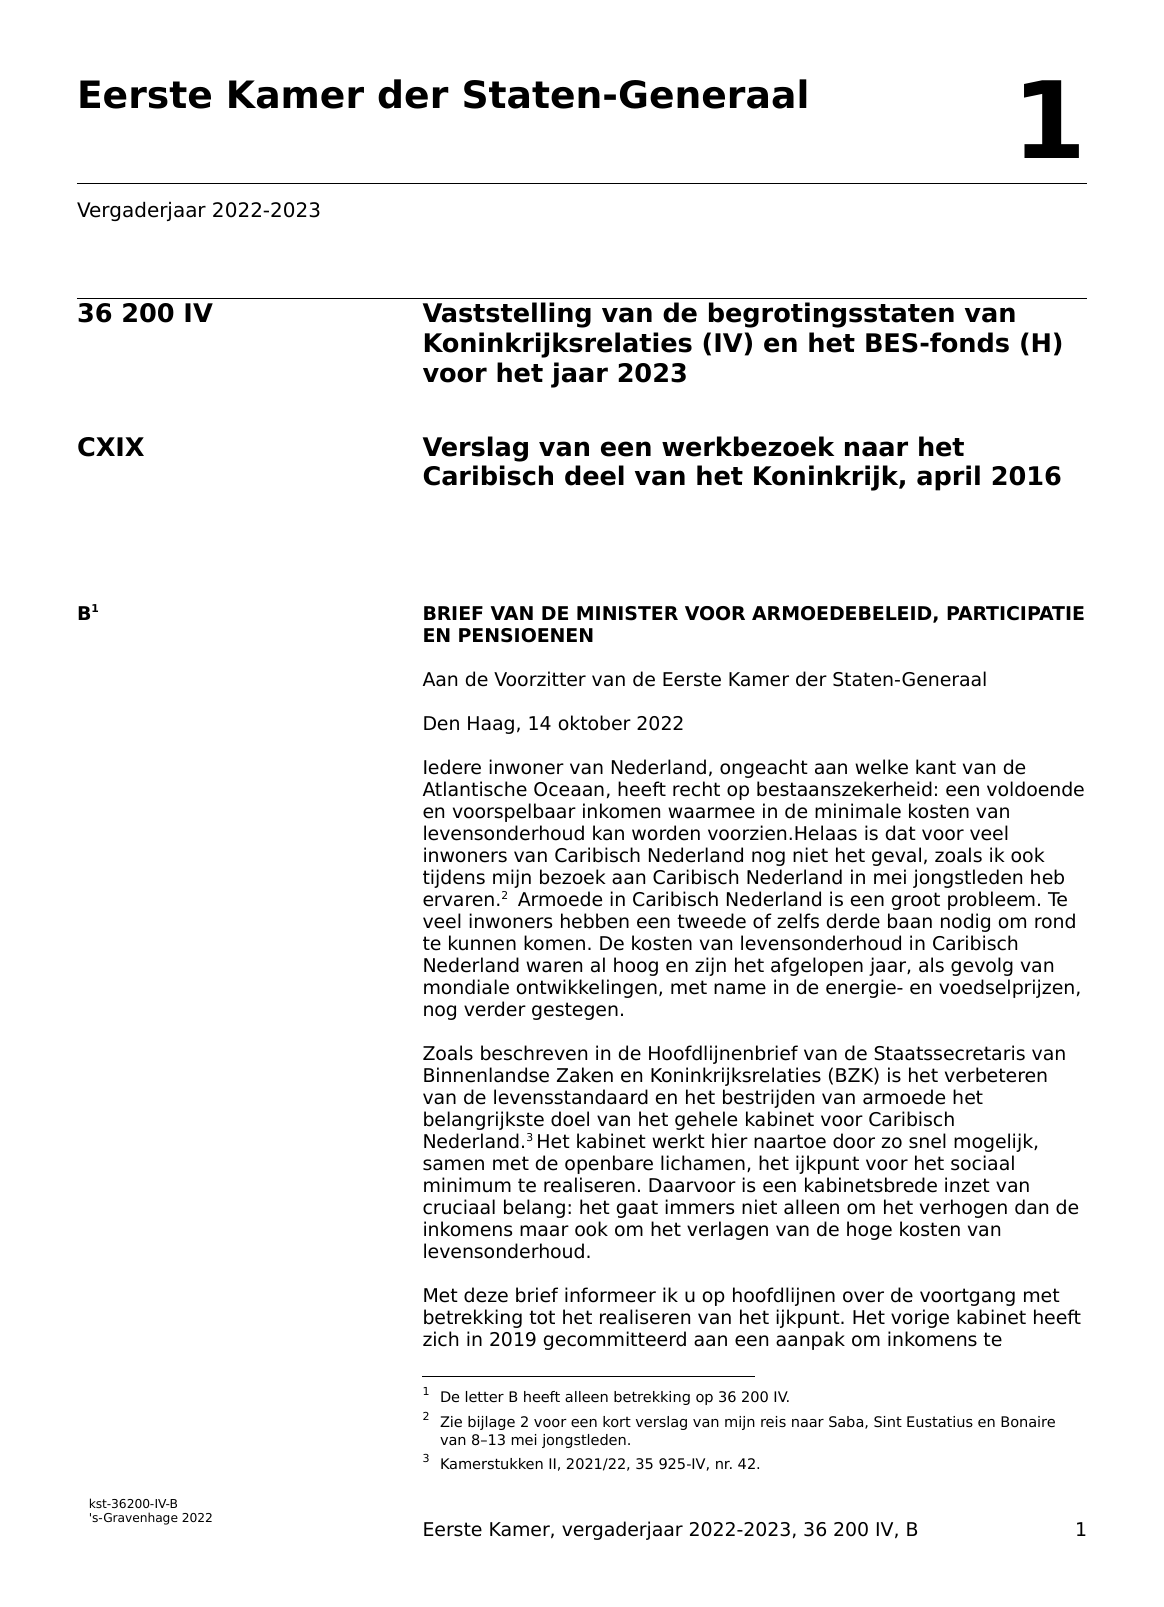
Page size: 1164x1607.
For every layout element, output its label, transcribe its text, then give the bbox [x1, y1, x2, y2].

subtitle CXIX Verslag van een werkbezoek naar het Caribisch deel van het Koninkrijk, april 2016 [77, 432, 1087, 492]
table_header Eerste Kamer der Staten-Generaal [77, 59, 886, 183]
table_cell Vergaderjaar 2022-2023 [77, 184, 1087, 298]
subtitle B BRIEF VAN DE MINISTER VOOR ARMOEDEBELEID, PARTICIPATIE EN PENSIOENEN [77, 603, 1087, 647]
text Met deze brief informeer ik u op hoofdlijnen over de voortgang met betrekking tot het realiseren van het ijkpunt. Het vorige kabinet heeft zich in 2019 gecommitteerd aan een aanpak om inkomens te [422, 1285, 1087, 1351]
text Zie bijlage 2 voor een kort verslag van mijn reis naar Saba, Sint Eustatius en Bonaire van 8–13 mei jongstleden. [422, 1410, 1087, 1449]
text Den Haag, 14 oktober 2022 [422, 713, 1087, 735]
text Aan de Voorzitter van de Eerste Kamer der Staten-Generaal [422, 669, 1087, 691]
text Zoals beschreven in de Hoofdlijnenbrief van de Staatssecretaris van Binnenlandse Zaken en Koninkrijksrelaties (BZK) is het verbeteren van de levensstandaard en het bestrijden van armoede het belangrijkste doel van het gehele kabinet voor Caribisch Nederland.Het kabinet werkt hier naartoe door zo snel mogelijk, samen met de openbare lichamen, het ijkpunt voor het sociaal minimum te realiseren. Daarvoor is een kabinetsbrede inzet van cruciaal belang: het gaat immers niet alleen om het verhogen dan de inkomens maar ook om het verlagen van de hoge kosten van levensonderhoud. [422, 1043, 1087, 1263]
text De letter B heeft alleen betrekking op 36 200 IV. [422, 1385, 1087, 1407]
subtitle 36 200 IV Vaststelling van de begrotingsstaten van Koninkrijksrelaties (IV) en het BES-fonds (H) voor het jaar 2023 [77, 299, 1087, 388]
text kst-36200-IV-B [88, 1497, 323, 1511]
table_header 1 [886, 59, 1087, 183]
text Kamerstukken II, 2021/22, 35 925-IV, nr. 42. [422, 1452, 1087, 1474]
text Iedere inwoner van Nederland, ongeacht aan welke kant van de Atlantische Oceaan, heeft recht op bestaanszekerheid: een voldoende en voorspelbaar inkomen waarmee in de minimale kosten van levensonderhoud kan worden voorzien.Helaas is dat voor veel inwoners van Caribisch Nederland nog niet het geval, zoals ik ook tijdens mijn bezoek aan Caribisch Nederland in mei jongstleden heb ervaren. Armoede in Caribisch Nederland is een groot probleem. Te veel inwoners hebben een tweede of zelfs derde baan nodig om rond te kunnen komen. De kosten van levensonderhoud in Caribisch Nederland waren al hoog en zijn het afgelopen jaar, als gevolg van mondiale ontwikkelingen, met name in de energie- en voedselprijzen, nog verder gestegen. [422, 757, 1087, 1021]
text 's-Gravenhage 2022 [88, 1511, 323, 1525]
